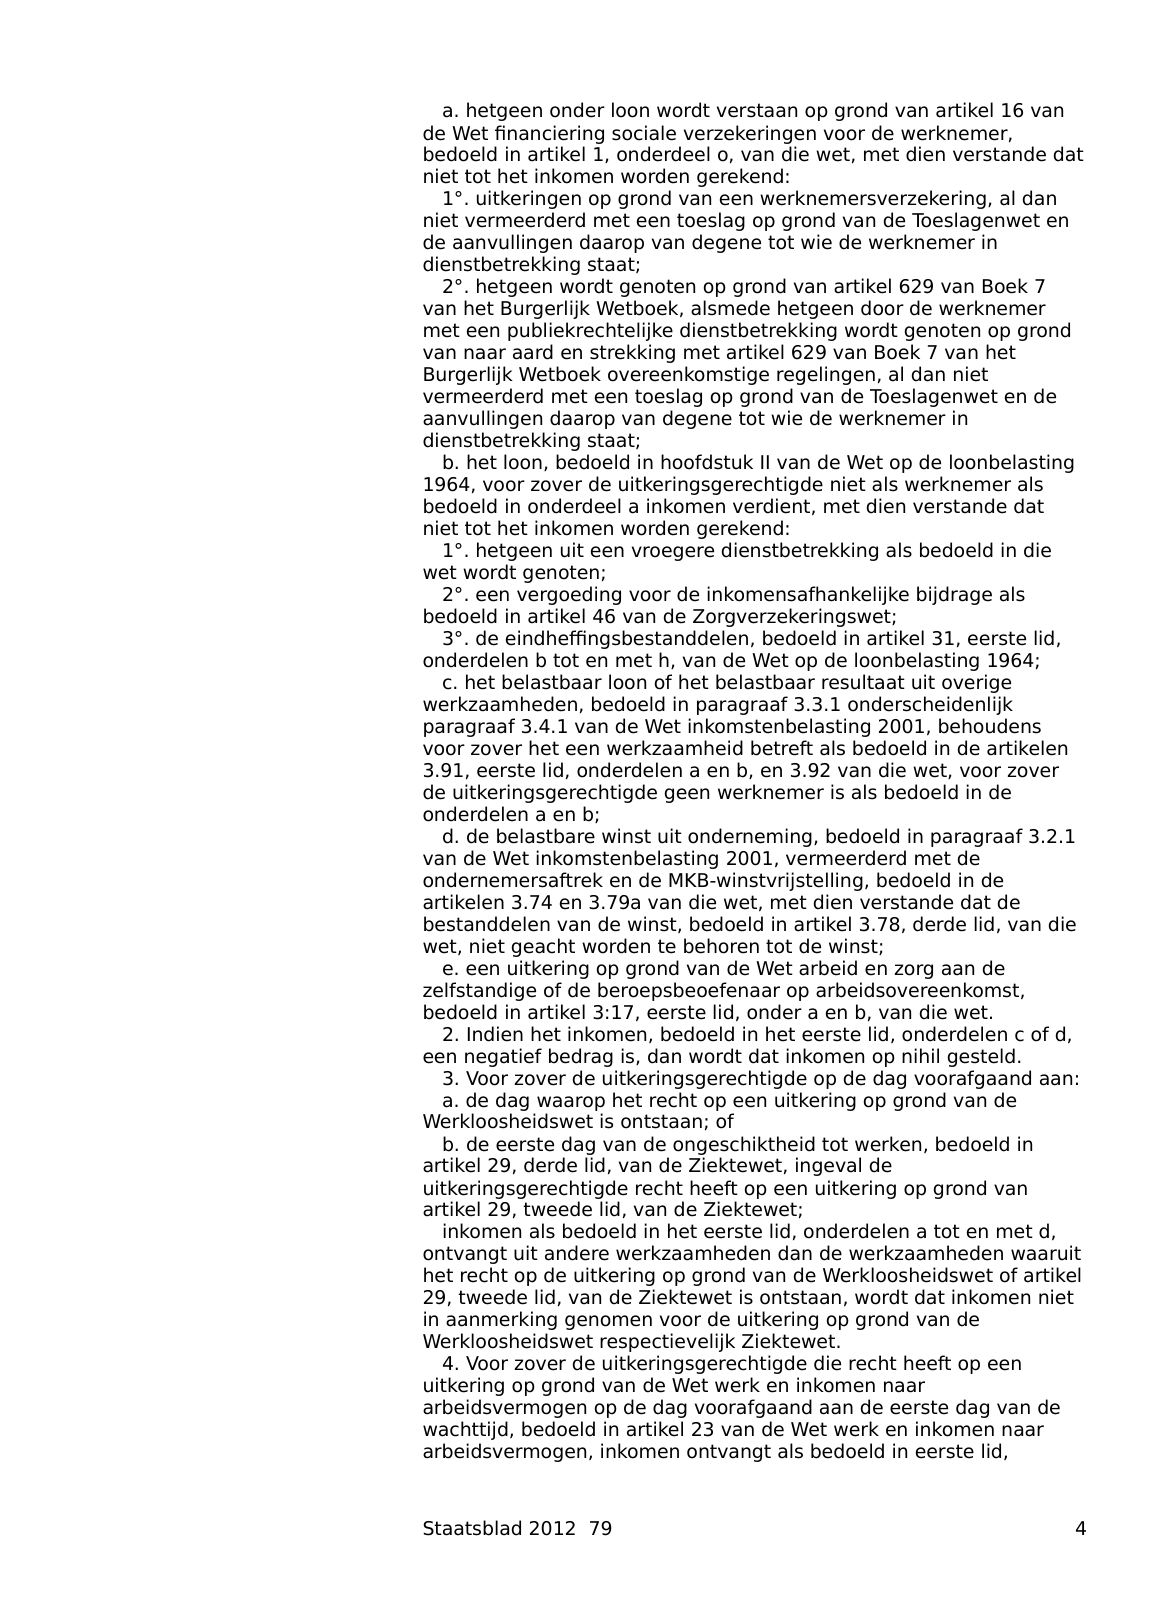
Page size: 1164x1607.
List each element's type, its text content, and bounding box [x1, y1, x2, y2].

text 1°. uitkeringen op grond van een werknemersverzekering, al dan niet vermeerderd met een toeslag op grond van de Toeslagenwet en de aanvullingen daarop van degene tot wie de werknemer in dienstbetrekking staat; [422, 188, 1087, 276]
text 3. Voor zover de uitkeringsgerechtigde op de dag voorafgaand aan: [422, 1067, 1087, 1089]
text 2. Indien het inkomen, bedoeld in het eerste lid, onderdelen c of d, een negatief bedrag is, dan wordt dat inkomen op nihil gesteld. [422, 1023, 1087, 1067]
text b. de eerste dag van de ongeschiktheid tot werken, bedoeld in artikel 29, derde lid, van de Ziektewet, ingeval de uitkeringsgerechtigde recht heeft op een uitkering op grond van artikel 29, tweede lid, van de Ziektewet; [422, 1133, 1087, 1221]
text 1°. hetgeen uit een vroegere dienstbetrekking als bedoeld in die wet wordt genoten; [422, 540, 1087, 584]
text 2°. een vergoeding voor de inkomensafhankelijke bijdrage als bedoeld in artikel 46 van de Zorgverzekeringswet; [422, 584, 1087, 628]
text inkomen als bedoeld in het eerste lid, onderdelen a tot en met d, ontvangt uit andere werkzaamheden dan de werkzaamheden waaruit het recht op de uitkering op grond van de Werkloosheidswet of artikel 29, tweede lid, van de Ziektewet is ontstaan, wordt dat inkomen niet in aanmerking genomen voor de uitkering op grond van de Werkloosheidswet respectievelijk Ziektewet. [422, 1221, 1087, 1353]
text e. een uitkering op grond van de Wet arbeid en zorg aan de zelfstandige of de beroepsbeoefenaar op arbeidsovereenkomst, bedoeld in artikel 3:17, eerste lid, onder a en b, van die wet. [422, 958, 1087, 1023]
text b. het loon, bedoeld in hoofdstuk II van de Wet op de loonbelasting 1964, voor zover de uitkeringsgerechtigde niet als werknemer als bedoeld in onderdeel a inkomen verdient, met dien verstande dat niet tot het inkomen worden gerekend: [422, 452, 1087, 540]
text 4. Voor zover de uitkeringsgerechtigde die recht heeft op een uitkering op grond van de Wet werk en inkomen naar arbeidsvermogen op de dag voorafgaand aan de eerste dag van de wachttijd, bedoeld in artikel 23 van de Wet werk en inkomen naar arbeidsvermogen, inkomen ontvangt als bedoeld in eerste lid, [422, 1353, 1087, 1463]
text c. het belastbaar loon of het belastbaar resultaat uit overige werkzaamheden, bedoeld in paragraaf 3.3.1 onderscheidenlijk paragraaf 3.4.1 van de Wet inkomstenbelasting 2001, behoudens voor zover het een werkzaamheid betreft als bedoeld in de artikelen 3.91, eerste lid, onderdelen a en b, en 3.92 van die wet, voor zover de uitkeringsgerechtigde geen werknemer is als bedoeld in de onderdelen a en b; [422, 672, 1087, 826]
text a. de dag waarop het recht op een uitkering op grond van de Werkloosheidswet is ontstaan; of [422, 1089, 1087, 1133]
text a. hetgeen onder loon wordt verstaan op grond van artikel 16 van de Wet financiering sociale verzekeringen voor de werknemer, bedoeld in artikel 1, onderdeel o, van die wet, met dien verstande dat niet tot het inkomen worden gerekend: [422, 100, 1087, 188]
text 2°. hetgeen wordt genoten op grond van artikel 629 van Boek 7 van het Burgerlijk Wetboek, alsmede hetgeen door de werknemer met een publiekrechtelijke dienstbetrekking wordt genoten op grond van naar aard en strekking met artikel 629 van Boek 7 van het Burgerlijk Wetboek overeenkomstige regelingen, al dan niet vermeerderd met een toeslag op grond van de Toeslagenwet en de aanvullingen daarop van degene tot wie de werknemer in dienstbetrekking staat; [422, 276, 1087, 452]
text d. de belastbare winst uit onderneming, bedoeld in paragraaf 3.2.1 van de Wet inkomstenbelasting 2001, vermeerderd met de ondernemersaftrek en de MKB-winstvrijstelling, bedoeld in de artikelen 3.74 en 3.79a van die wet, met dien verstande dat de bestanddelen van de winst, bedoeld in artikel 3.78, derde lid, van die wet, niet geacht worden te behoren tot de winst; [422, 826, 1087, 958]
text 3°. de eindheffingsbestanddelen, bedoeld in artikel 31, eerste lid, onderdelen b tot en met h, van de Wet op de loonbelasting 1964; [422, 628, 1087, 672]
